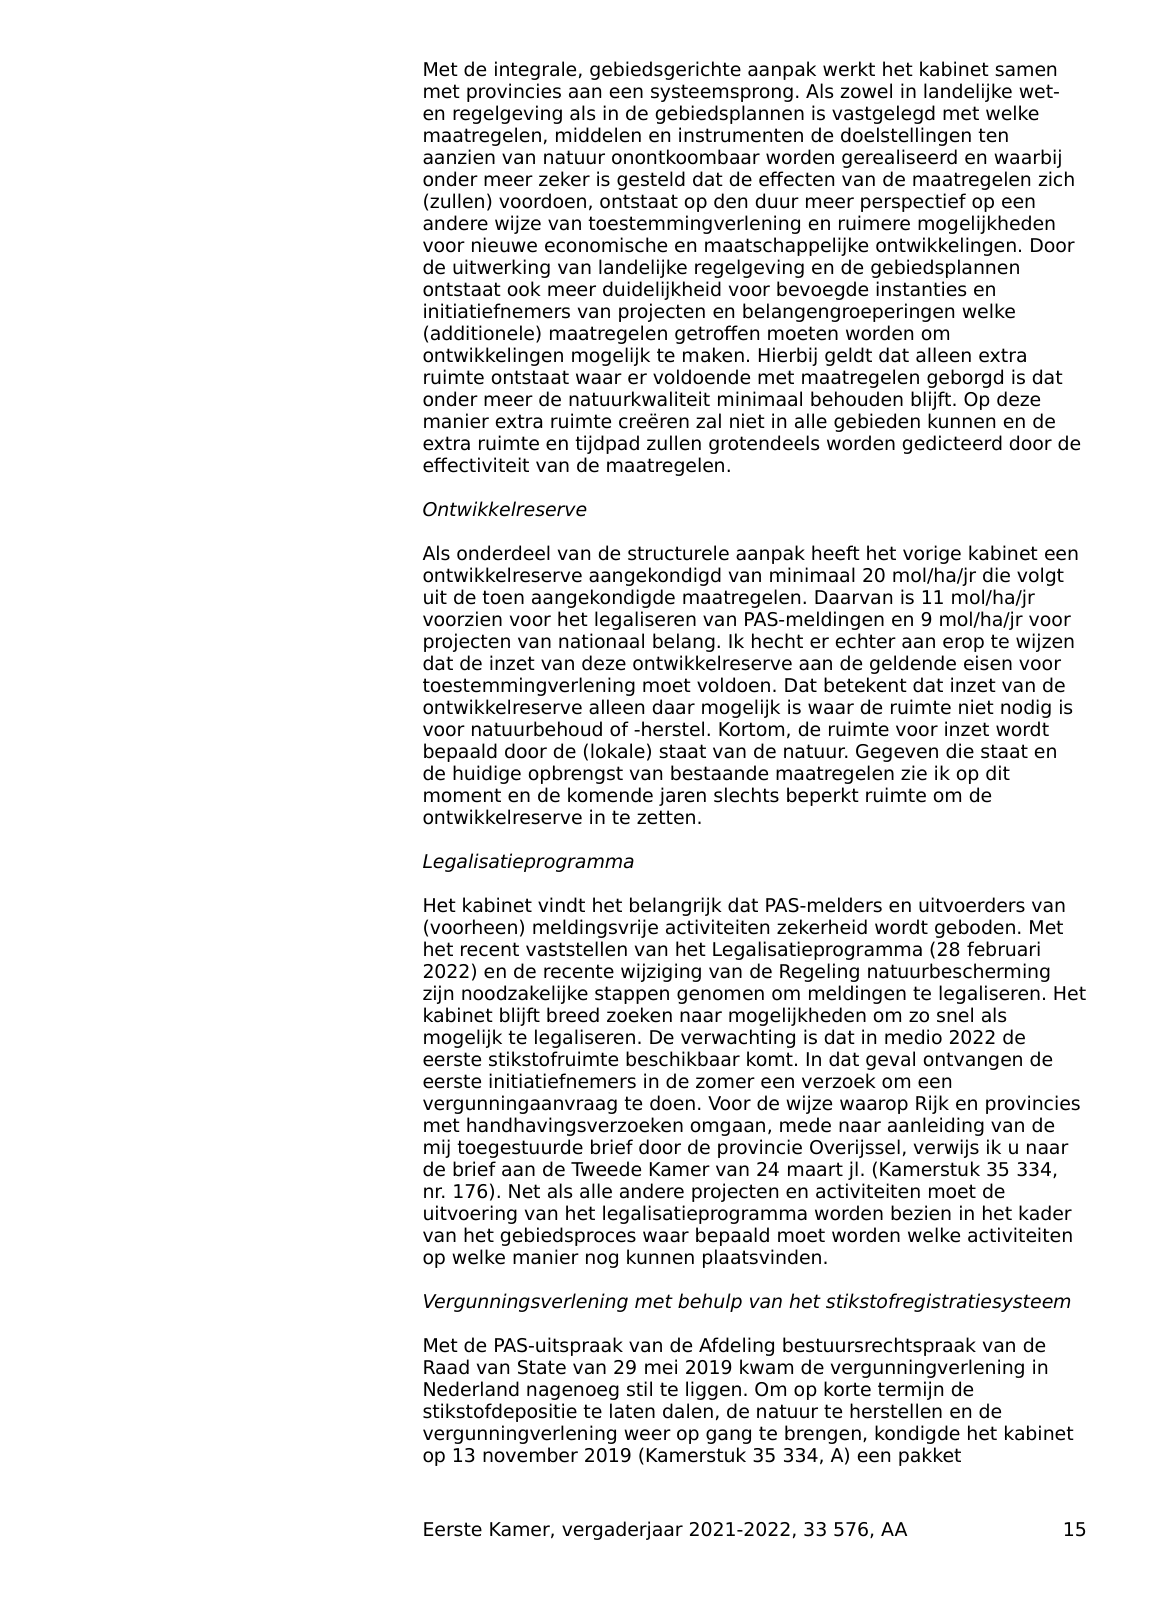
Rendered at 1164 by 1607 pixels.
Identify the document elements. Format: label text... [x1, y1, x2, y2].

text Het kabinet vindt het belangrijk dat PAS-melders en uitvoerders van (voorheen) meldingsvrije activiteiten zekerheid wordt geboden. Met het recent vaststellen van het Legalisatieprogramma (28 februari 2022) en de recente wijziging van de Regeling natuurbescherming zijn noodzakelijke stappen genomen om meldingen te legaliseren. Het kabinet blijft breed zoeken naar mogelijkheden om zo snel als mogelijk te legaliseren. De verwachting is dat in medio 2022 de eerste stikstofruimte beschikbaar komt. In dat geval ontvangen de eerste initiatiefnemers in de zomer een verzoek om een vergunningaanvraag te doen. Voor de wijze waarop Rijk en provincies met handhavingsverzoeken omgaan, mede naar aanleiding van de mij toegestuurde brief door de provincie Overijssel, verwijs ik u naar de brief aan de Tweede Kamer van 24 maart jl. (Kamerstuk 35 334, nr. 176). Net als alle andere projecten en activiteiten moet de uitvoering van het legalisatieprogramma worden bezien in het kader van het gebiedsproces waar bepaald moet worden welke activiteiten op welke manier nog kunnen plaatsvinden. [422, 895, 1087, 1269]
text Met de integrale, gebiedsgerichte aanpak werkt het kabinet samen met provincies aan een systeemsprong. Als zowel in landelijke wet- en regelgeving als in de gebiedsplannen is vastgelegd met welke maatregelen, middelen en instrumenten de doelstellingen ten aanzien van natuur onontkoombaar worden gerealiseerd en waarbij onder meer zeker is gesteld dat de effecten van de maatregelen zich (zullen) voordoen, ontstaat op den duur meer perspectief op een andere wijze van toestemmingverlening en ruimere mogelijkheden voor nieuwe economische en maatschappelijke ontwikkelingen. Door de uitwerking van landelijke regelgeving en de gebiedsplannen ontstaat ook meer duidelijkheid voor bevoegde instanties en initiatiefnemers van projecten en belangengroeperingen welke (additionele) maatregelen getroffen moeten worden om ontwikkelingen mogelijk te maken. Hierbij geldt dat alleen extra ruimte ontstaat waar er voldoende met maatregelen geborgd is dat onder meer de natuurkwaliteit minimaal behouden blijft. Op deze manier extra ruimte creëren zal niet in alle gebieden kunnen en de extra ruimte en tijdpad zullen grotendeels worden gedicteerd door de effectiviteit van de maatregelen. [422, 59, 1087, 477]
subtitle Ontwikkelreserve [422, 499, 1087, 521]
text Als onderdeel van de structurele aanpak heeft het vorige kabinet een ontwikkelreserve aangekondigd van minimaal 20 mol/ha/jr die volgt uit de toen aangekondigde maatregelen. Daarvan is 11 mol/ha/jr voorzien voor het legaliseren van PAS-meldingen en 9 mol/ha/jr voor projecten van nationaal belang. Ik hecht er echter aan erop te wijzen dat de inzet van deze ontwikkelreserve aan de geldende eisen voor toestemmingverlening moet voldoen. Dat betekent dat inzet van de ontwikkelreserve alleen daar mogelijk is waar de ruimte niet nodig is voor natuurbehoud of -herstel. Kortom, de ruimte voor inzet wordt bepaald door de (lokale) staat van de natuur. Gegeven die staat en de huidige opbrengst van bestaande maatregelen zie ik op dit moment en de komende jaren slechts beperkt ruimte om de ontwikkelreserve in te zetten. [422, 543, 1087, 829]
subtitle Vergunningsverlening met behulp van het stikstofregistratiesysteem [422, 1291, 1087, 1313]
text Met de PAS-uitspraak van de Afdeling bestuursrechtspraak van de Raad van State van 29 mei 2019 kwam de vergunningverlening in Nederland nagenoeg stil te liggen. Om op korte termijn de stikstofdepositie te laten dalen, de natuur te herstellen en de vergunningverlening weer op gang te brengen, kondigde het kabinet op 13 november 2019 (Kamerstuk 35 334, A) een pakket [422, 1335, 1087, 1467]
subtitle Legalisatieprogramma [422, 851, 1087, 873]
